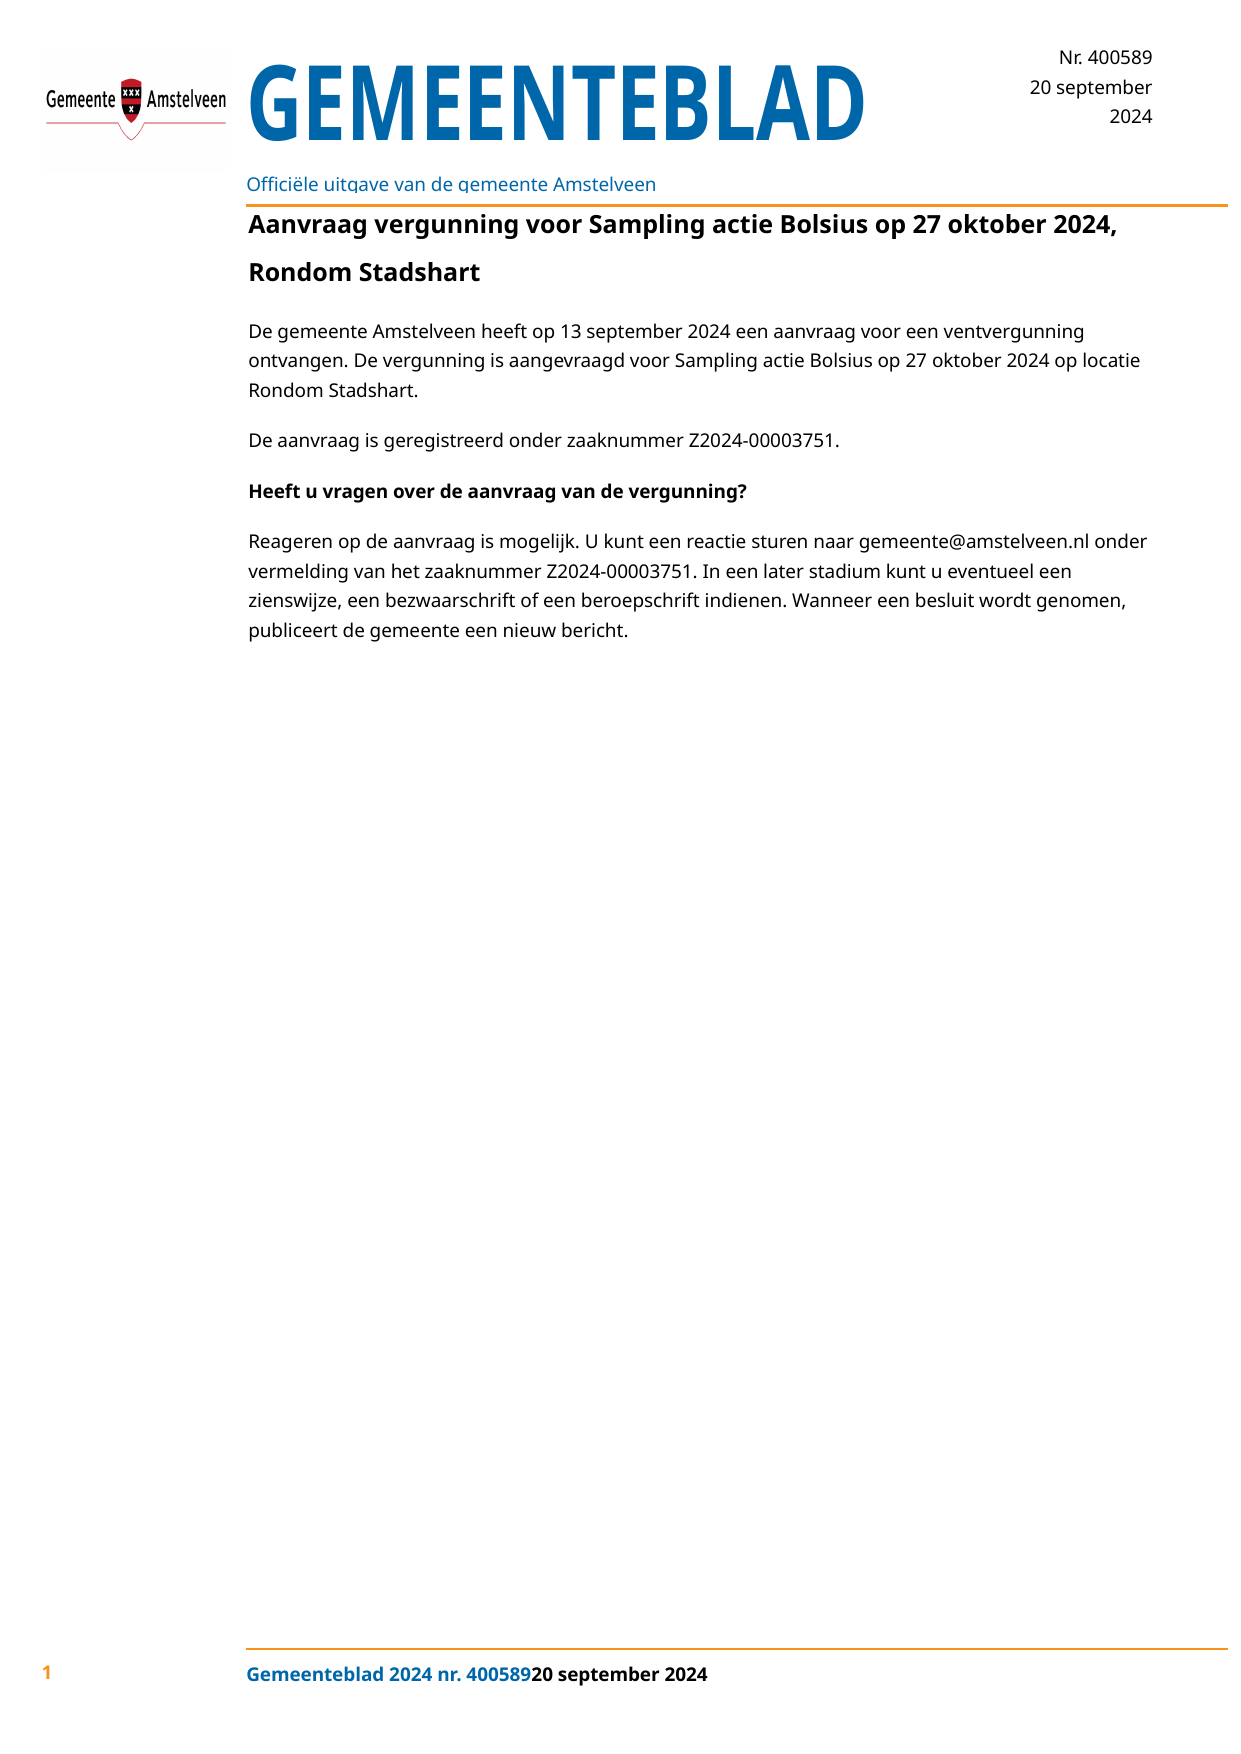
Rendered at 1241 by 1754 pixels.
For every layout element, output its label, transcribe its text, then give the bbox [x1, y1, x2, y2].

text Aanvraag vergunning voor Sampling actie Bolsius op 27 oktober 2024, Rondom Stadshart [248, 207, 1152, 288]
text De gemeente Amstelveen heeft op 13 september 2024 een aanvraag voor een ventvergunning ontvangen. De vergunning is aangevraagd voor Sampling actie Bolsius op 27 oktober 2024 op locatie Rondom Stadshart. [248, 318, 1152, 403]
text Reageren op de aanvraag is mogelijk. U kunt een reactie sturen naar gemeente@amstelveen.nl onder vermelding van het zaaknummer Z2024-00003751. In een later stadium kunt u eventueel een zienswijze, een bezwaarschrift of een beroepschrift indienen. Wanneer een besluit wordt genomen, publiceert de gemeente een nieuw bericht. [248, 528, 1152, 643]
text De aanvraag is geregistreerd onder zaaknummer Z2024-00003751. [248, 427, 1152, 453]
picture [41, 47, 231, 172]
text Heeft u vragen over de aanvraag van de vergunning? [248, 478, 1152, 504]
